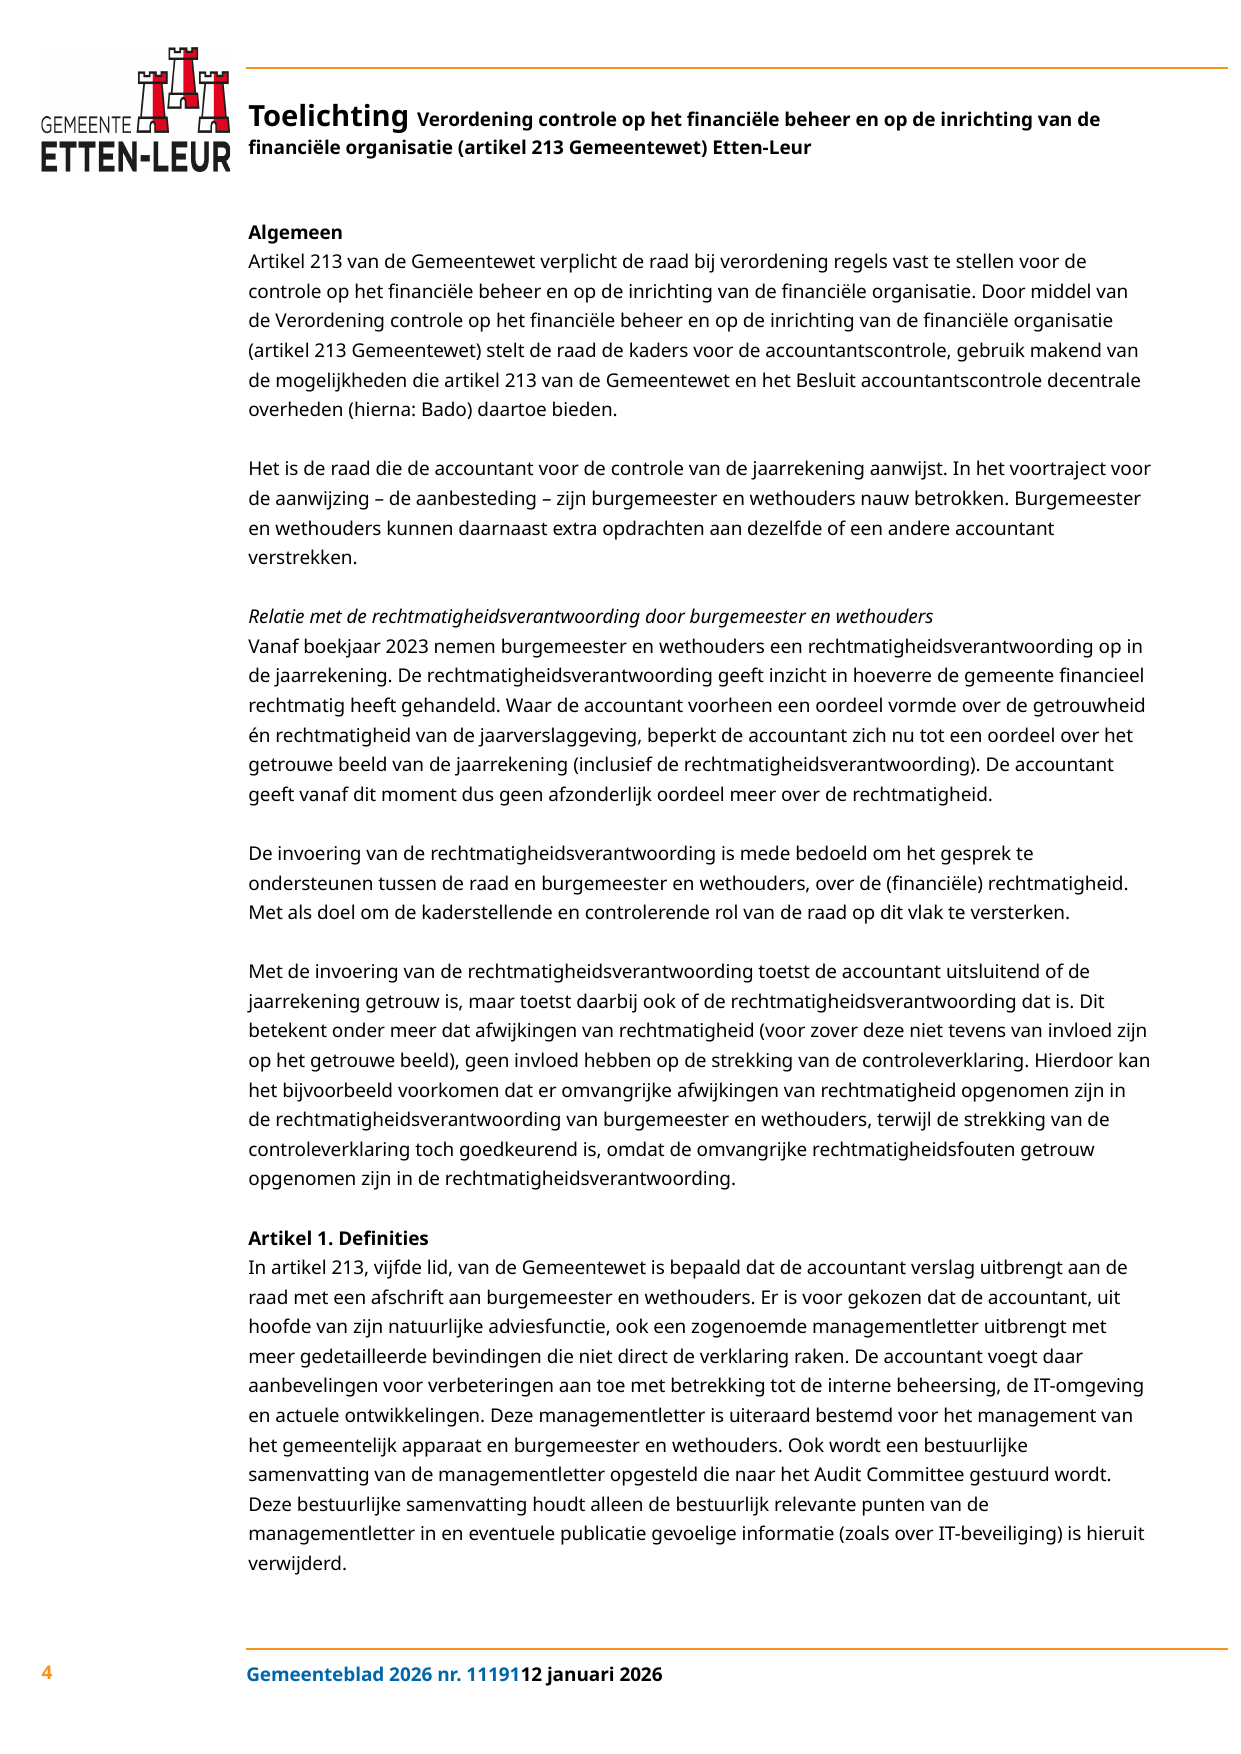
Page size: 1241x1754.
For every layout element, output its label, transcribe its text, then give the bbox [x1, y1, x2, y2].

text Toelichting Verordening controle op het financiële beheer en op de inrichting van de financiële organisatie (artikel 213 Gemeentewet) Etten-Leur [248, 95, 1152, 160]
text De invoering van de rechtmatigheidsverantwoording is mede bedoeld om het gesprek te ondersteunen tussen de raad en burgemeester en wethouders, over de (financiële) rechtmatigheid. Met als doel om de kaderstellende en controlerende rol van de raad op dit vlak te versterken. [248, 840, 1152, 925]
picture [41, 47, 231, 172]
text Vanaf boekjaar 2023 nemen burgemeester en wethouders een rechtmatigheidsverantwoording op in de jaarrekening. De rechtmatigheidsverantwoording geeft inzicht in hoeverre de gemeente financieel rechtmatig heeft gehandeld. Waar de accountant voorheen een oordeel vormde over de getrouwheid én rechtmatigheid van de jaarverslaggeving, beperkt de accountant zich nu tot een oordeel over het getrouwe beeld van de jaarrekening (inclusief de rechtmatigheidsverantwoording). De accountant geeft vanaf dit moment dus geen afzonderlijk oordeel meer over de rechtmatigheid. [248, 633, 1152, 807]
text Algemeen [248, 219, 1152, 245]
text Het is de raad die de accountant voor de controle van de jaarrekening aanwijst. In het voortraject voor de aanwijzing – de aanbesteding – zijn burgemeester en wethouders nauw betrokken. Burgemeester en wethouders kunnen daarnaast extra opdrachten aan dezelfde of een andere accountant verstrekken. [248, 456, 1152, 570]
text In artikel 213, vijfde lid, van de Gemeentewet is bepaald dat de accountant verslag uitbrengt aan de raad met een afschrift aan burgemeester en wethouders. Er is voor gekozen dat de accountant, uit hoofde van zijn natuurlijke adviesfunctie, ook een zogenoemde managementletter uitbrengt met meer gedetailleerde bevindingen die niet direct de verklaring raken. De accountant voegt daar aanbevelingen voor verbeteringen aan toe met betrekking tot de interne beheersing, de IT-omgeving en actuele ontwikkelingen. Deze managementletter is uiteraard bestemd voor het management van het gemeentelijk apparaat en burgemeester en wethouders. Ook wordt een bestuurlijke samenvatting van de managementletter opgesteld die naar het Audit Committee gestuurd wordt. Deze bestuurlijke samenvatting houdt alleen de bestuurlijk relevante punten van de managementletter in en eventuele publicatie gevoelige informatie (zoals over IT-beveiliging) is hieruit verwijderd. [248, 1254, 1152, 1576]
text Artikel 1. Definities [248, 1225, 1152, 1251]
text Relatie met de rechtmatigheidsverantwoording door burgemeester en wethouders [248, 603, 1152, 629]
text Met de invoering van de rechtmatigheidsverantwoording toetst de accountant uitsluitend of de jaarrekening getrouw is, maar toetst daarbij ook of de rechtmatigheidsverantwoording dat is. Dit betekent onder meer dat afwijkingen van rechtmatigheid (voor zover deze niet tevens van invloed zijn op het getrouwe beeld), geen invloed hebben op de strekking van de controleverklaring. Hierdoor kan het bijvoorbeeld voorkomen dat er omvangrijke afwijkingen van rechtmatigheid opgenomen zijn in de rechtmatigheidsverantwoording van burgemeester en wethouders, terwijl de strekking van de controleverklaring toch goedkeurend is, omdat de omvangrijke rechtmatigheidsfouten getrouw opgenomen zijn in de rechtmatigheidsverantwoording. [248, 958, 1152, 1191]
text Artikel 213 van de Gemeentewet verplicht de raad bij verordening regels vast te stellen voor de controle op het financiële beheer en op de inrichting van de financiële organisatie. Door middel van de Verordening controle op het financiële beheer en op de inrichting van de financiële organisatie (artikel 213 Gemeentewet) stelt de raad de kaders voor de accountantscontrole, gebruik makend van de mogelijkheden die artikel 213 van de Gemeentewet en het Besluit accountantscontrole decentrale overheden (hierna: Bado) daartoe bieden. [248, 248, 1152, 422]
